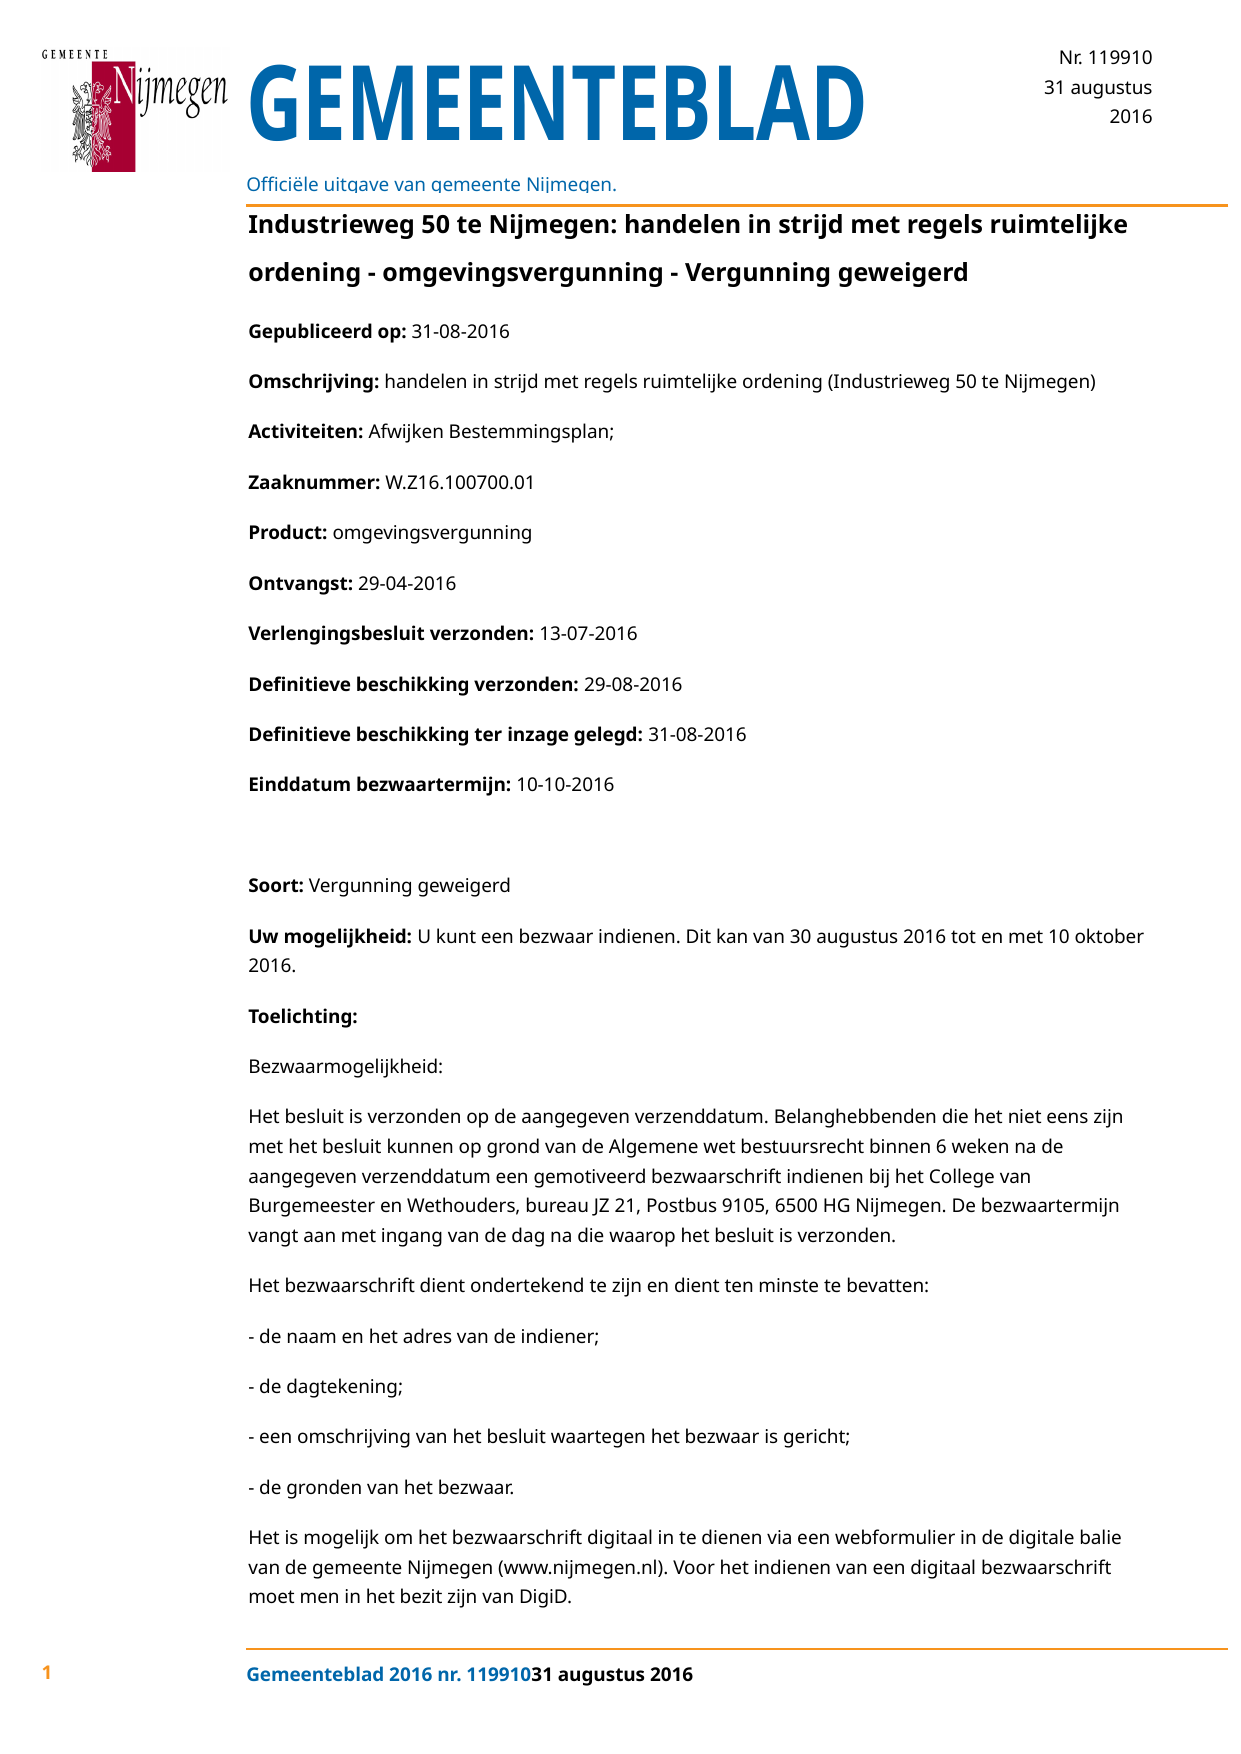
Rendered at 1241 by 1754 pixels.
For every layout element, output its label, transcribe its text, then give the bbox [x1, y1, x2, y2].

text Toelichting: [248, 1003, 1152, 1029]
text Het bezwaarschrift dient ondertekend te zijn en dient ten minste te bevatten: [248, 1272, 1152, 1298]
text Product: omgevingsvergunning [248, 519, 1152, 545]
text Einddatum bezwaartermijn: 10-10-2016 [248, 772, 1152, 797]
text Definitieve beschikking ter inzage gelegd: 31-08-2016 [248, 721, 1152, 747]
text Soort: Vergunning geweigerd [248, 872, 1152, 898]
text Definitieve beschikking verzonden: 29-08-2016 [248, 671, 1152, 697]
text Omschrijving: handelen in strijd met regels ruimtelijke ordening (Industrieweg 50 te Nijmegen) [248, 368, 1152, 394]
text Verlengingsbesluit verzonden: 13-07-2016 [248, 620, 1152, 646]
picture [41, 47, 231, 172]
text Industrieweg 50 te Nijmegen: handelen in strijd met regels ruimtelijke ordening - omgevingsvergunning - Vergunning geweigerd [248, 207, 1152, 288]
text - de gronden van het bezwaar. [248, 1474, 1152, 1500]
text Gepubliceerd op: 31-08-2016 [248, 318, 1152, 344]
text Ontvangst: 29-04-2016 [248, 570, 1152, 596]
text - een omschrijving van het besluit waartegen het bezwaar is gericht; [248, 1424, 1152, 1449]
text Het besluit is verzonden op de aangegeven verzenddatum. Belanghebbenden die het niet eens zijn met het besluit kunnen op grond van de Algemene wet bestuursrecht binnen 6 weken na de aangegeven verzenddatum een gemotiveerd bezwaarschrift indienen bij het College van Burgemeester en Wethouders, bureau JZ 21, Postbus 9105, 6500 HG Nijmegen. De bezwaartermijn vangt aan met ingang van de dag na die waarop het besluit is verzonden. [248, 1104, 1152, 1248]
text Bezwaarmogelijkheid: [248, 1053, 1152, 1079]
text - de naam en het adres van de indiener; [248, 1323, 1152, 1349]
text Zaaknummer: W.Z16.100700.01 [248, 469, 1152, 495]
text - de dagtekening; [248, 1373, 1152, 1399]
text Het is mogelijk om het bezwaarschrift digitaal in te dienen via een webformulier in de digitale balie van de gemeente Nijmegen (www.nijmegen.nl). Voor het indienen van een digitaal bezwaarschrift moet men in het bezit zijn van DigiD. [248, 1524, 1152, 1609]
text Uw mogelijkheid: U kunt een bezwaar indienen. Dit kan van 30 augustus 2016 tot en met 10 oktober 2016. [248, 923, 1152, 978]
text Activiteiten: Afwijken Bestemmingsplan; [248, 419, 1152, 444]
